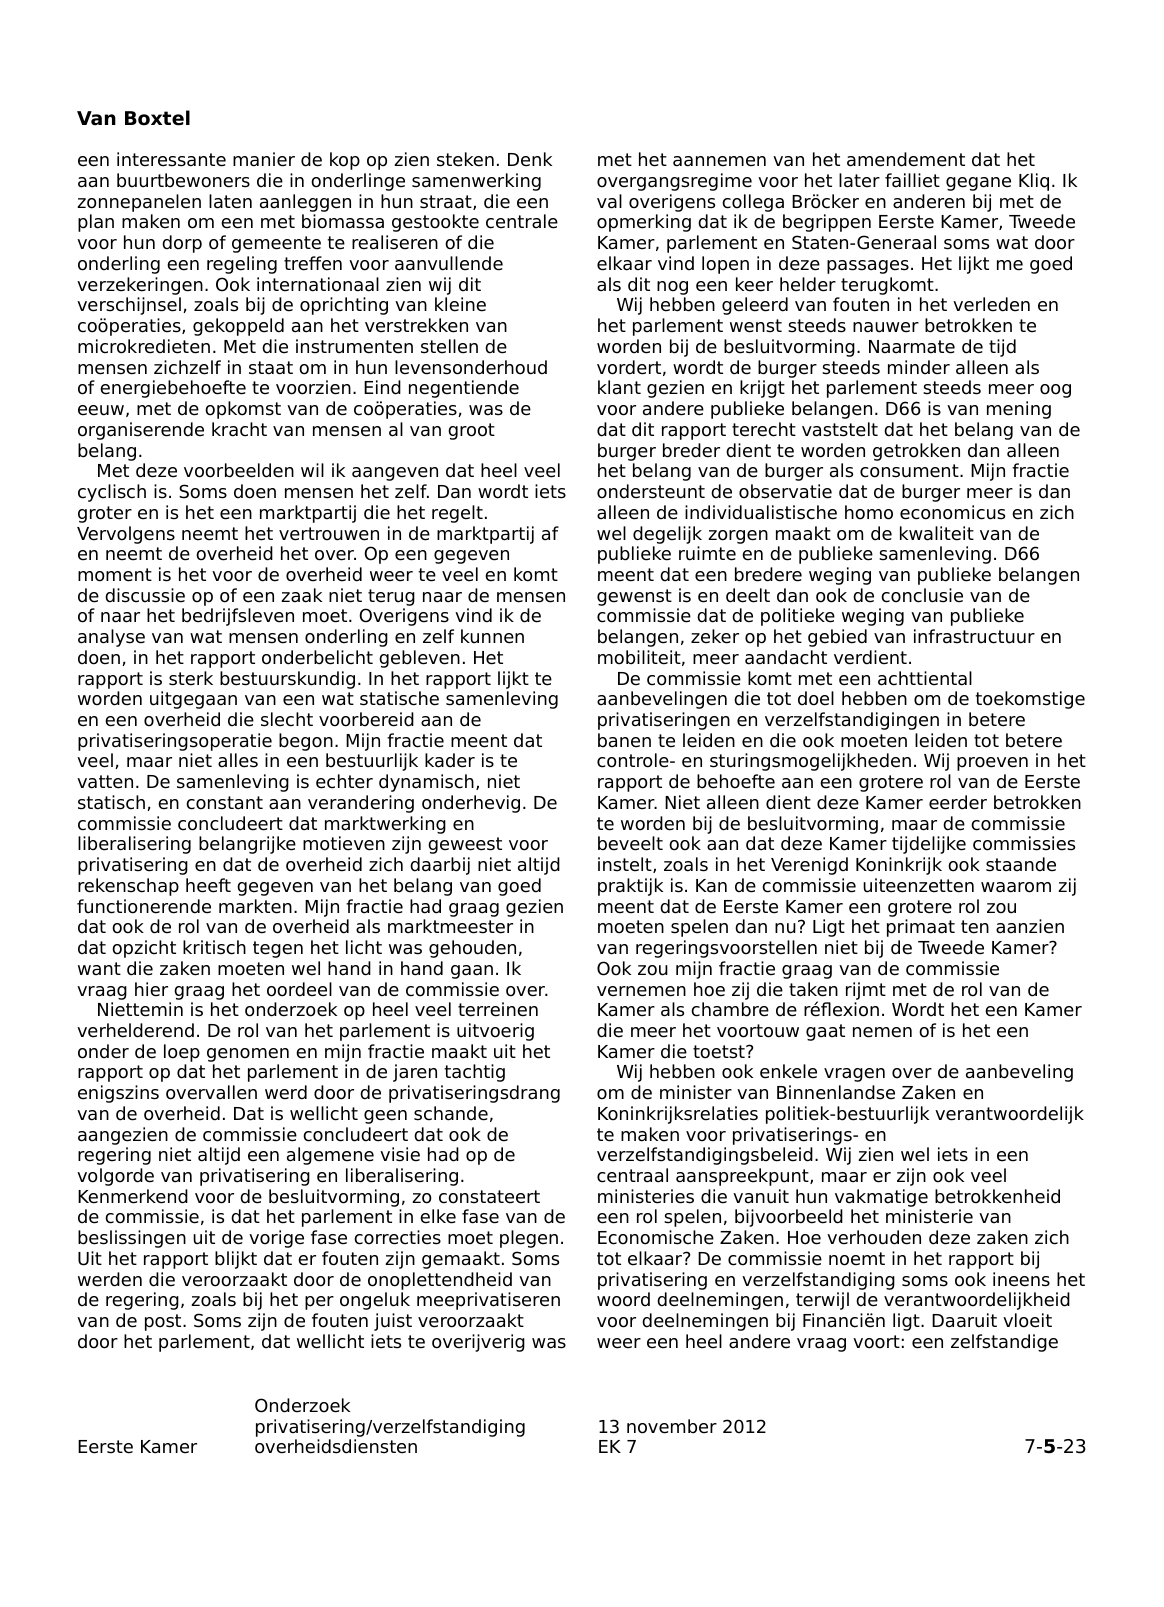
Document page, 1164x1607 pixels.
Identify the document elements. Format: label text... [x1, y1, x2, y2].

text Niettemin is het onderzoek op heel veel terreinen verhelderend. De rol van het parlement is uitvoerig onder de loep genomen en mijn fractie maakt uit het rapport op dat het parlement in de jaren tachtig enigszins overvallen werd door de privatiseringsdrang van de overheid. Dat is wellicht geen schande, aangezien de commissie concludeert dat ook de regering niet altijd een algemene visie had op de volgorde van privatisering en liberalisering. Kenmerkend voor de besluitvorming, zo constateert de commissie, is dat het parlement in elke fase van de beslissingen uit de vorige fase correcties moet plegen. Uit het rapport blijkt dat er fouten zijn gemaakt. Soms werden die veroorzaakt door de onoplettendheid van de regering, zoals bij het per ongeluk meeprivatiseren van de post. Soms zijn de fouten juist veroorzaakt door het parlement, dat wellicht iets te overijverig was [77, 1000, 567, 1352]
text een interessante manier de kop op zien steken. Denk aan buurtbewoners die in onderlinge samenwerking zonnepanelen laten aanleggen in hun straat, die een plan maken om een met biomassa gestookte centrale voor hun dorp of gemeente te realiseren of die onderling een regeling treffen voor aanvullende verzekeringen. Ook internationaal zien wij dit verschijnsel, zoals bij de oprichting van kleine coöperaties, gekoppeld aan het verstrekken van microkredieten. Met die instrumenten stellen de mensen zichzelf in staat om in hun levensonderhoud of energiebehoefte te voorzien. Eind negentiende eeuw, met de opkomst van de coöperaties, was de organiserende kracht van mensen al van groot belang. [77, 150, 567, 461]
text met het aannemen van het amendement dat het overgangsregime voor het later failliet gegane Kliq. Ik val overigens collega Bröcker en anderen bij met de opmerking dat ik de begrippen Eerste Kamer, Tweede Kamer, parlement en Staten-Generaal soms wat door elkaar vind lopen in deze passages. Het lijkt me goed als dit nog een keer helder terugkomt. [596, 150, 1087, 295]
text Wij hebben ook enkele vragen over de aanbeveling om de minister van Binnenlandse Zaken en Koninkrijksrelaties politiek-bestuurlijk verantwoordelijk te maken voor privatiserings- en verzelfstandigingsbeleid. Wij zien wel iets in een centraal aanspreekpunt, maar er zijn ook veel ministeries die vanuit hun vakmatige betrokkenheid een rol spelen, bijvoorbeeld het ministerie van Economische Zaken. Hoe verhouden deze zaken zich tot elkaar? De commissie noemt in het rapport bij privatisering en verzelfstandiging soms ook ineens het woord deelnemingen, terwijl de verantwoordelijkheid voor deelnemingen bij Financiën ligt. Daaruit vloeit weer een heel andere vraag voort: een zelfstandige [596, 1062, 1087, 1352]
text De commissie komt met een achttiental aanbevelingen die tot doel hebben om de toekomstige privatiseringen en verzelfstandigingen in betere banen te leiden en die ook moeten leiden tot betere controle- en sturingsmogelijkheden. Wij proeven in het rapport de behoefte aan een grotere rol van de Eerste Kamer. Niet alleen dient deze Kamer eerder betrokken te worden bij de besluitvorming, maar de commissie beveelt ook aan dat deze Kamer tijdelijke commissies instelt, zoals in het Verenigd Koninkrijk ook staande praktijk is. Kan de commissie uiteenzetten waarom zij meent dat de Eerste Kamer een grotere rol zou moeten spelen dan nu? Ligt het primaat ten aanzien van regeringsvoorstellen niet bij de Tweede Kamer? Ook zou mijn fractie graag van de commissie vernemen hoe zij die taken rijmt met de rol van de Kamer als chambre de réflexion. Wordt het een Kamer die meer het voortouw gaat nemen of is het een Kamer die toetst? [596, 668, 1087, 1062]
text Met deze voorbeelden wil ik aangeven dat heel veel cyclisch is. Soms doen mensen het zelf. Dan wordt iets groter en is het een marktpartij die het regelt. Vervolgens neemt het vertrouwen in de marktpartij af en neemt de overheid het over. Op een gegeven moment is het voor de overheid weer te veel en komt de discussie op of een zaak niet terug naar de mensen of naar het bedrijfsleven moet. Overigens vind ik de analyse van wat mensen onderling en zelf kunnen doen, in het rapport onderbelicht gebleven. Het rapport is sterk bestuurskundig. In het rapport lijkt te worden uitgegaan van een wat statische samenleving en een overheid die slecht voorbereid aan de privatiseringsoperatie begon. Mijn fractie meent dat veel, maar niet alles in een bestuurlijk kader is te vatten. De samenleving is echter dynamisch, niet statisch, en constant aan verandering onderhevig. De commissie concludeert dat marktwerking en liberalisering belangrijke motieven zijn geweest voor privatisering en dat de overheid zich daarbij niet altijd rekenschap heeft gegeven van het belang van goed functionerende markten. Mijn fractie had graag gezien dat ook de rol van de overheid als marktmeester in dat opzicht kritisch tegen het licht was gehouden, want die zaken moeten wel hand in hand gaan. Ik vraag hier graag het oordeel van de commissie over. [77, 461, 567, 1000]
text Wij hebben geleerd van fouten in het verleden en het parlement wenst steeds nauwer betrokken te worden bij de besluitvorming. Naarmate de tijd vordert, wordt de burger steeds minder alleen als klant gezien en krijgt het parlement steeds meer oog voor andere publieke belangen. D66 is van mening dat dit rapport terecht vaststelt dat het belang van de burger breder dient te worden getrokken dan alleen het belang van de burger als consument. Mijn fractie ondersteunt de observatie dat de burger meer is dan alleen de individualistische homo economicus en zich wel degelijk zorgen maakt om de kwaliteit van de publieke ruimte en de publieke samenleving. D66 meent dat een bredere weging van publieke belangen gewenst is en deelt dan ook de conclusie van de commissie dat de politieke weging van publieke belangen, zeker op het gebied van infrastructuur en mobiliteit, meer aandacht verdient. [596, 295, 1087, 668]
